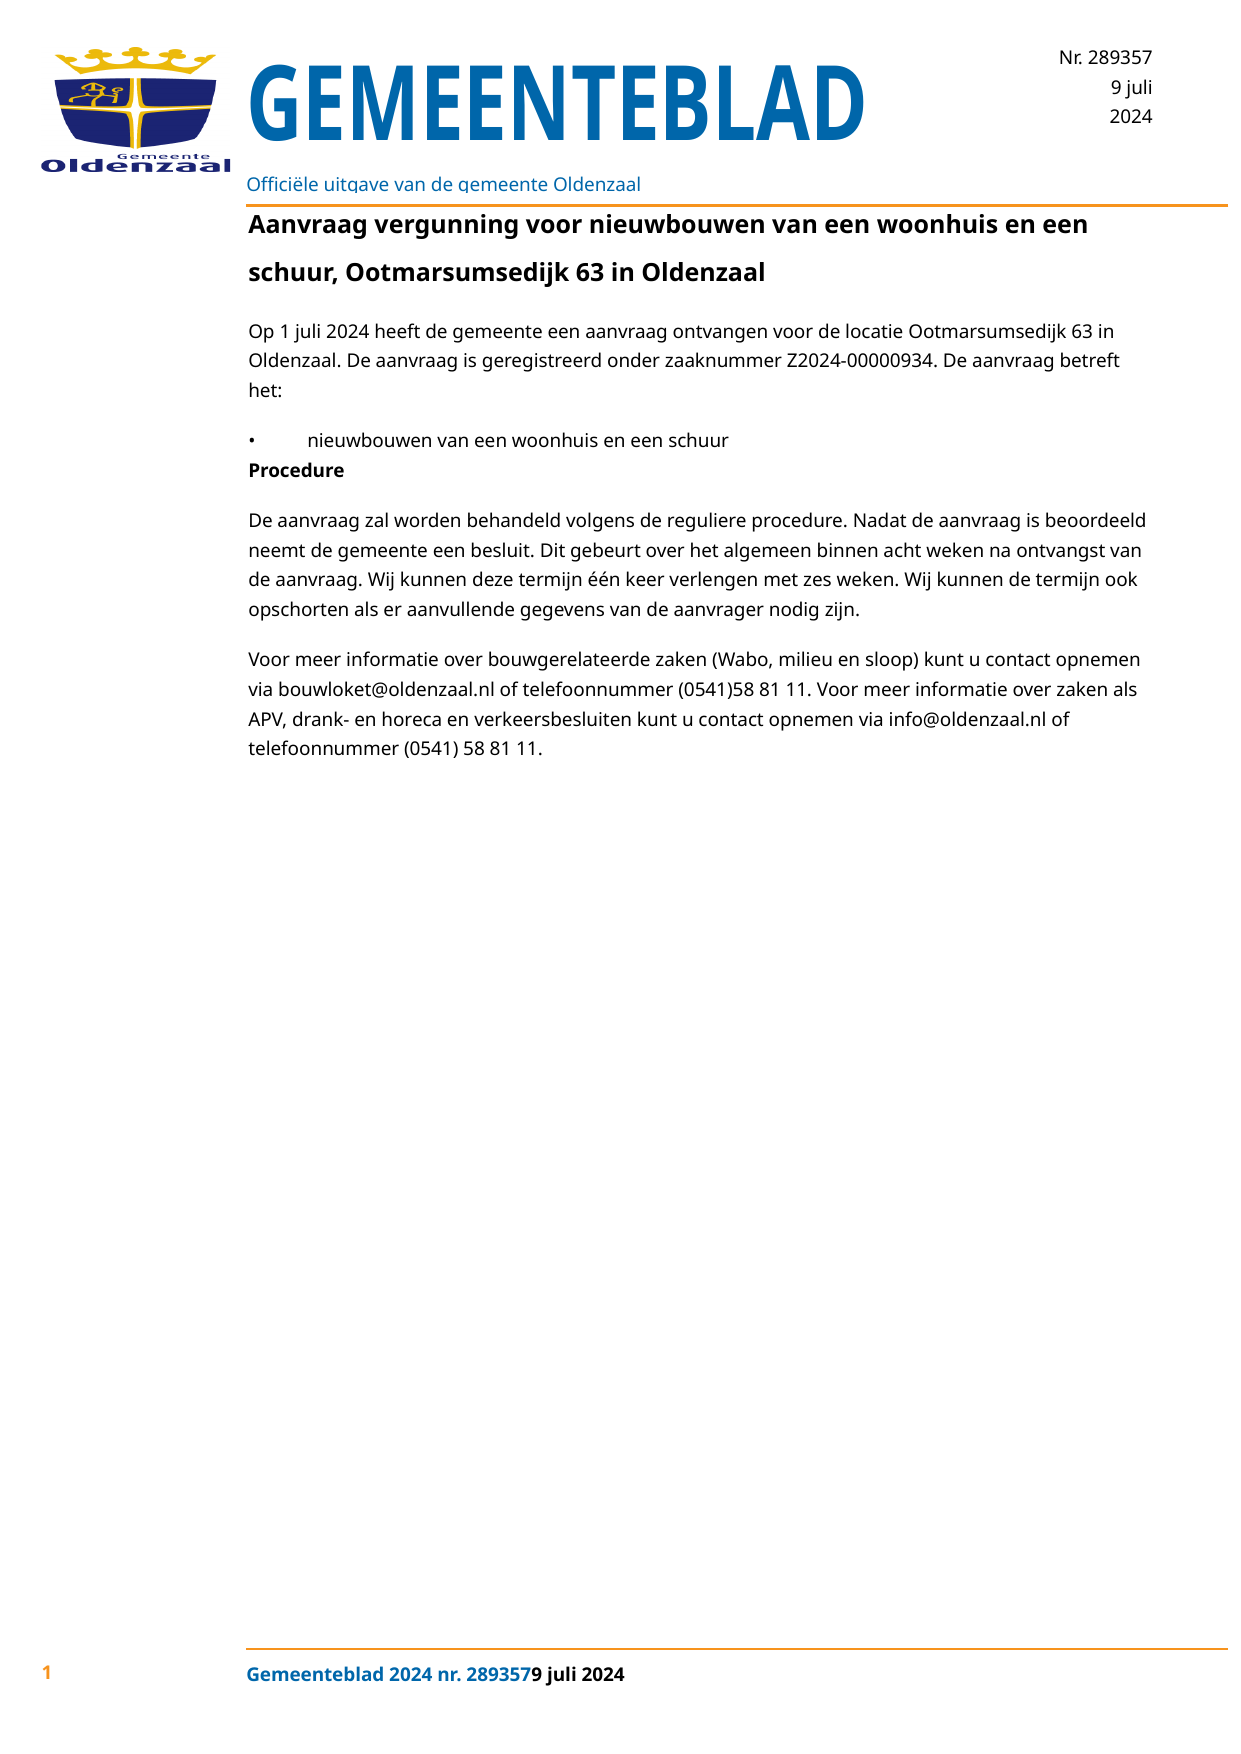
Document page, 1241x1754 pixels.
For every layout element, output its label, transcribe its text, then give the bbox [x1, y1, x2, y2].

text Voor meer informatie over bouwgerelateerde zaken (Wabo, milieu en sloop) kunt u contact opnemen via bouwloket@oldenzaal.nl of telefoonnummer (0541)58 81 11. Voor meer informatie over zaken als APV, drank- en horeca en verkeersbesluiten kunt u contact opnemen via info@oldenzaal.nl of telefoonnummer (0541) 58 81 11. [248, 647, 1152, 761]
picture [41, 47, 231, 172]
text Op 1 juli 2024 heeft de gemeente een aanvraag ontvangen voor de locatie Ootmarsumsedijk 63 in Oldenzaal. De aanvraag is geregistreerd onder zaaknummer Z2024-00000934. De aanvraag betreft het: [248, 318, 1152, 403]
text Aanvraag vergunning voor nieuwbouwen van een woonhuis en een schuur, Ootmarsumsedijk 63 in Oldenzaal [248, 207, 1152, 288]
text De aanvraag zal worden behandeld volgens de reguliere procedure. Nadat de aanvraag is beoordeeld neemt de gemeente een besluit. Dit gebeurt over het algemeen binnen acht weken na ontvangst van de aanvraag. Wij kunnen deze termijn één keer verlengen met zes weken. Wij kunnen de termijn ook opschorten als er aanvullende gegevens van de aanvrager nodig zijn. [248, 507, 1152, 622]
text Procedure [248, 457, 1152, 483]
list nieuwbouwen van een woonhuis en een schuur [248, 427, 1152, 453]
